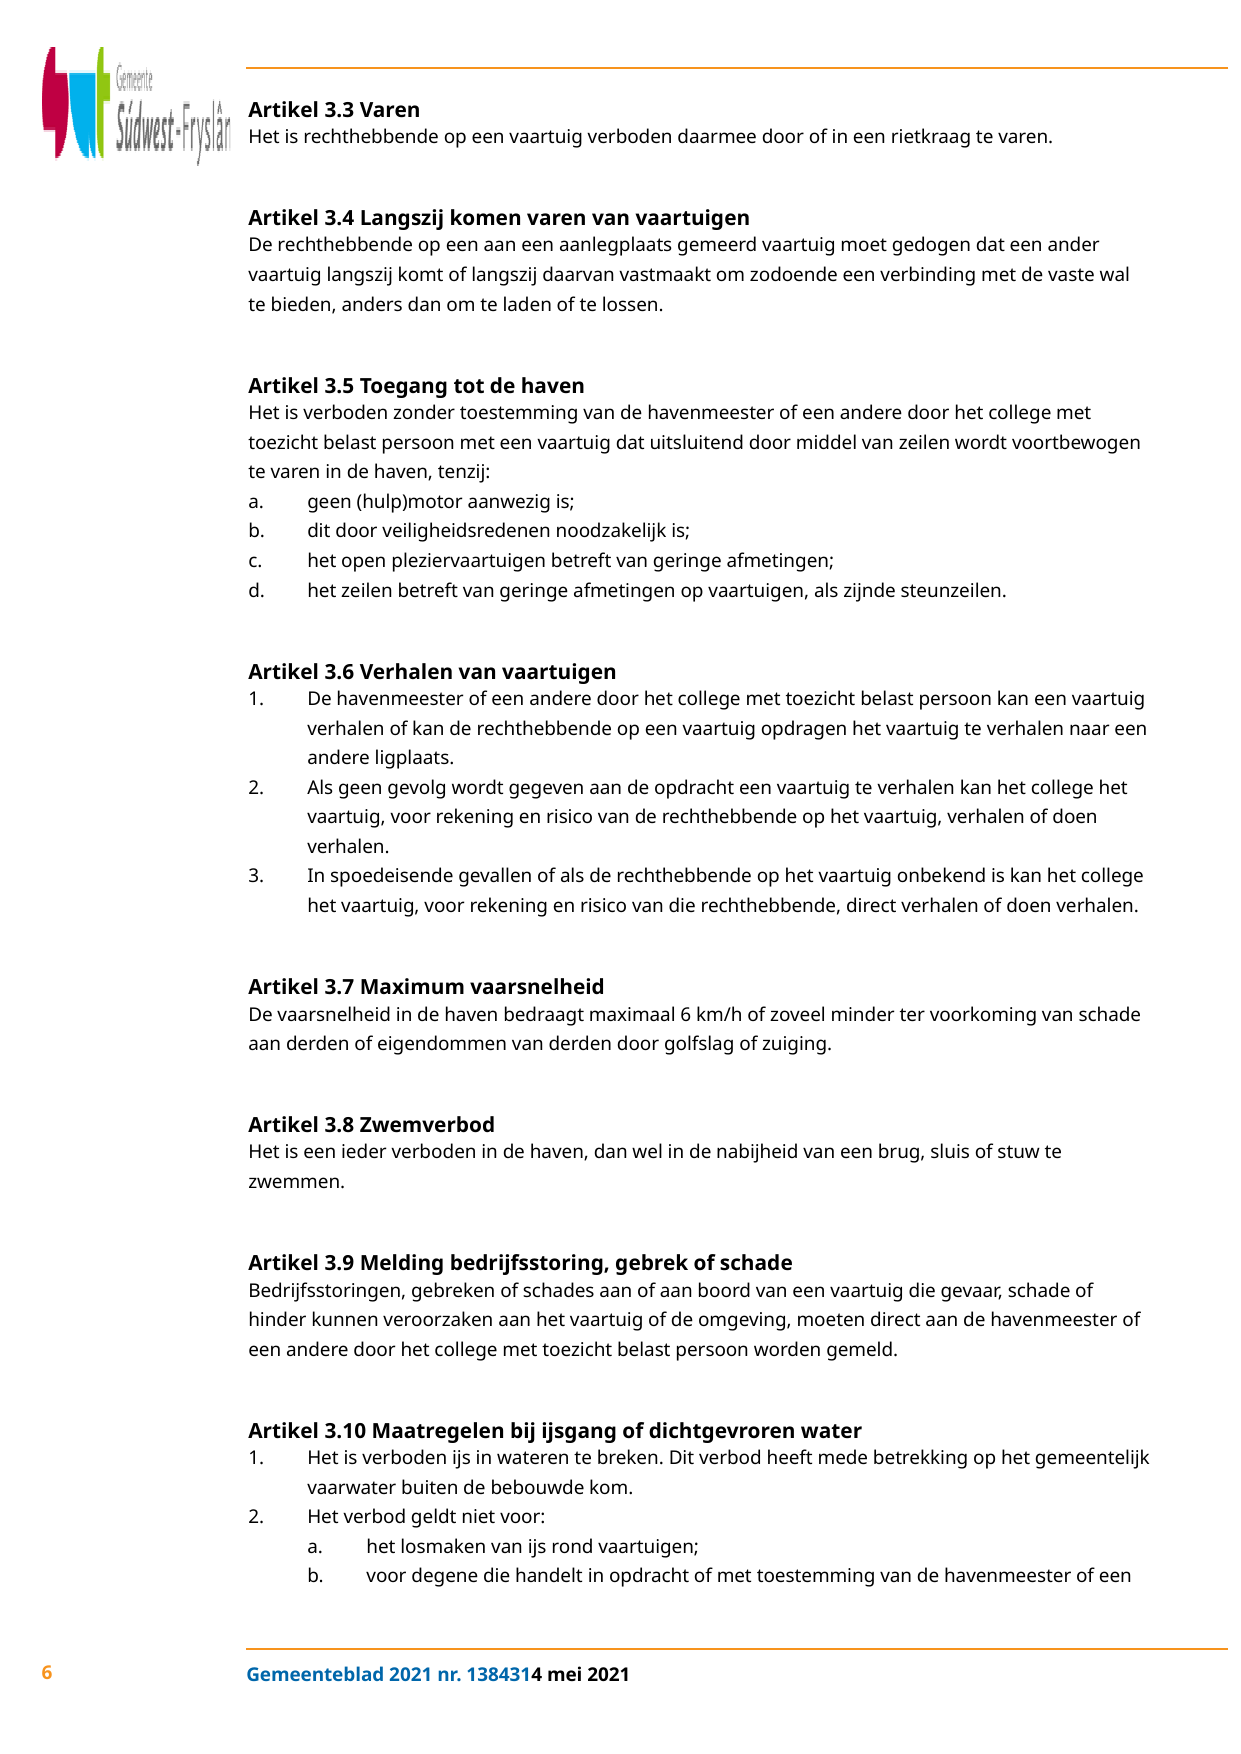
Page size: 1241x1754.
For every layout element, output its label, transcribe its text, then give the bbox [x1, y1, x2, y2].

text Artikel 3.10 Maatregelen bij ijsgang of dichtgevroren water [248, 1416, 1152, 1444]
text Artikel 3.7 Maximum vaarsnelheid [248, 972, 1152, 1001]
picture [41, 47, 231, 172]
list het zeilen betreft van geringe afmetingen op vaartuigen, als zijnde steunzeilen. [248, 577, 1152, 602]
text Artikel 3.5 Toegang tot de haven [248, 371, 1152, 399]
list dit door veiligheidsredenen noodzakelijk is; [248, 518, 1152, 543]
list In spoedeisende gevallen of als de rechthebbende op het vaartuig onbekend is kan het college het vaartuig, voor rekening en risico van die rechthebbende, direct verhalen of doen verhalen. [248, 863, 1152, 918]
text De vaarsnelheid in de haven bedraagt maximaal 6 km/h of zoveel minder ter voorkoming van schade aan derden of eigendommen van derden door golfslag of zuiging. [248, 1001, 1152, 1056]
text Bedrijfsstoringen, gebreken of schades aan of aan boord van een vaartuig die gevaar, schade of hinder kunnen veroorzaken aan het vaartuig of de omgeving, moeten direct aan de havenmeester of een andere door het college met toezicht belast persoon worden gemeld. [248, 1277, 1152, 1362]
text Artikel 3.9 Melding bedrijfsstoring, gebrek of schade [248, 1248, 1152, 1277]
list Het is verboden ijs in wateren te breken. Dit verbod heeft mede betrekking op het gemeentelijk vaarwater buiten de bebouwde kom. [248, 1444, 1152, 1500]
list De havenmeester of een andere door het college met toezicht belast persoon kan een vaartuig verhalen of kan de rechthebbende op een vaartuig opdragen het vaartuig te verhalen naar een andere ligplaats. [248, 685, 1152, 770]
text De rechthebbende op een aan een aanlegplaats gemeerd vaartuig moet gedogen dat een ander vaartuig langszij komt of langszij daarvan vastmaakt om zodoende een verbinding met de vaste wal te bieden, anders dan om te laden of te lossen. [248, 232, 1152, 317]
list Als geen gevolg wordt gegeven aan de opdracht een vaartuig te verhalen kan het college het vaartuig, voor rekening en risico van de rechthebbende op het vaartuig, verhalen of doen verhalen. [248, 774, 1152, 859]
text Artikel 3.3 Varen [248, 95, 1152, 123]
text Artikel 3.4 Langszij komen varen van vaartuigen [248, 203, 1152, 232]
list het losmaken van ijs rond vaartuigen; [307, 1533, 1152, 1559]
text Het is een ieder verboden in de haven, dan wel in de nabijheid van een brug, sluis of stuw te zwemmen. [248, 1139, 1152, 1194]
list het open pleziervaartuigen betreft van geringe afmetingen; [248, 547, 1152, 573]
text Het is verboden zonder toestemming van de havenmeester of een andere door het college met toezicht belast persoon met een vaartuig dat uitsluitend door middel van zeilen wordt voortbewogen te varen in de haven, tenzij: [248, 399, 1152, 484]
text Artikel 3.6 Verhalen van vaartuigen [248, 657, 1152, 685]
text Het is rechthebbende op een vaartuig verboden daarmee door of in een rietkraag te varen. [248, 123, 1152, 149]
list voor degene die handelt in opdracht of met toestemming van de havenmeester of een [307, 1563, 1152, 1588]
list Het verbod geldt niet voor: [248, 1503, 1152, 1529]
text Artikel 3.8 Zwemverbod [248, 1110, 1152, 1139]
list geen (hulp)motor aanwezig is; [248, 488, 1152, 514]
